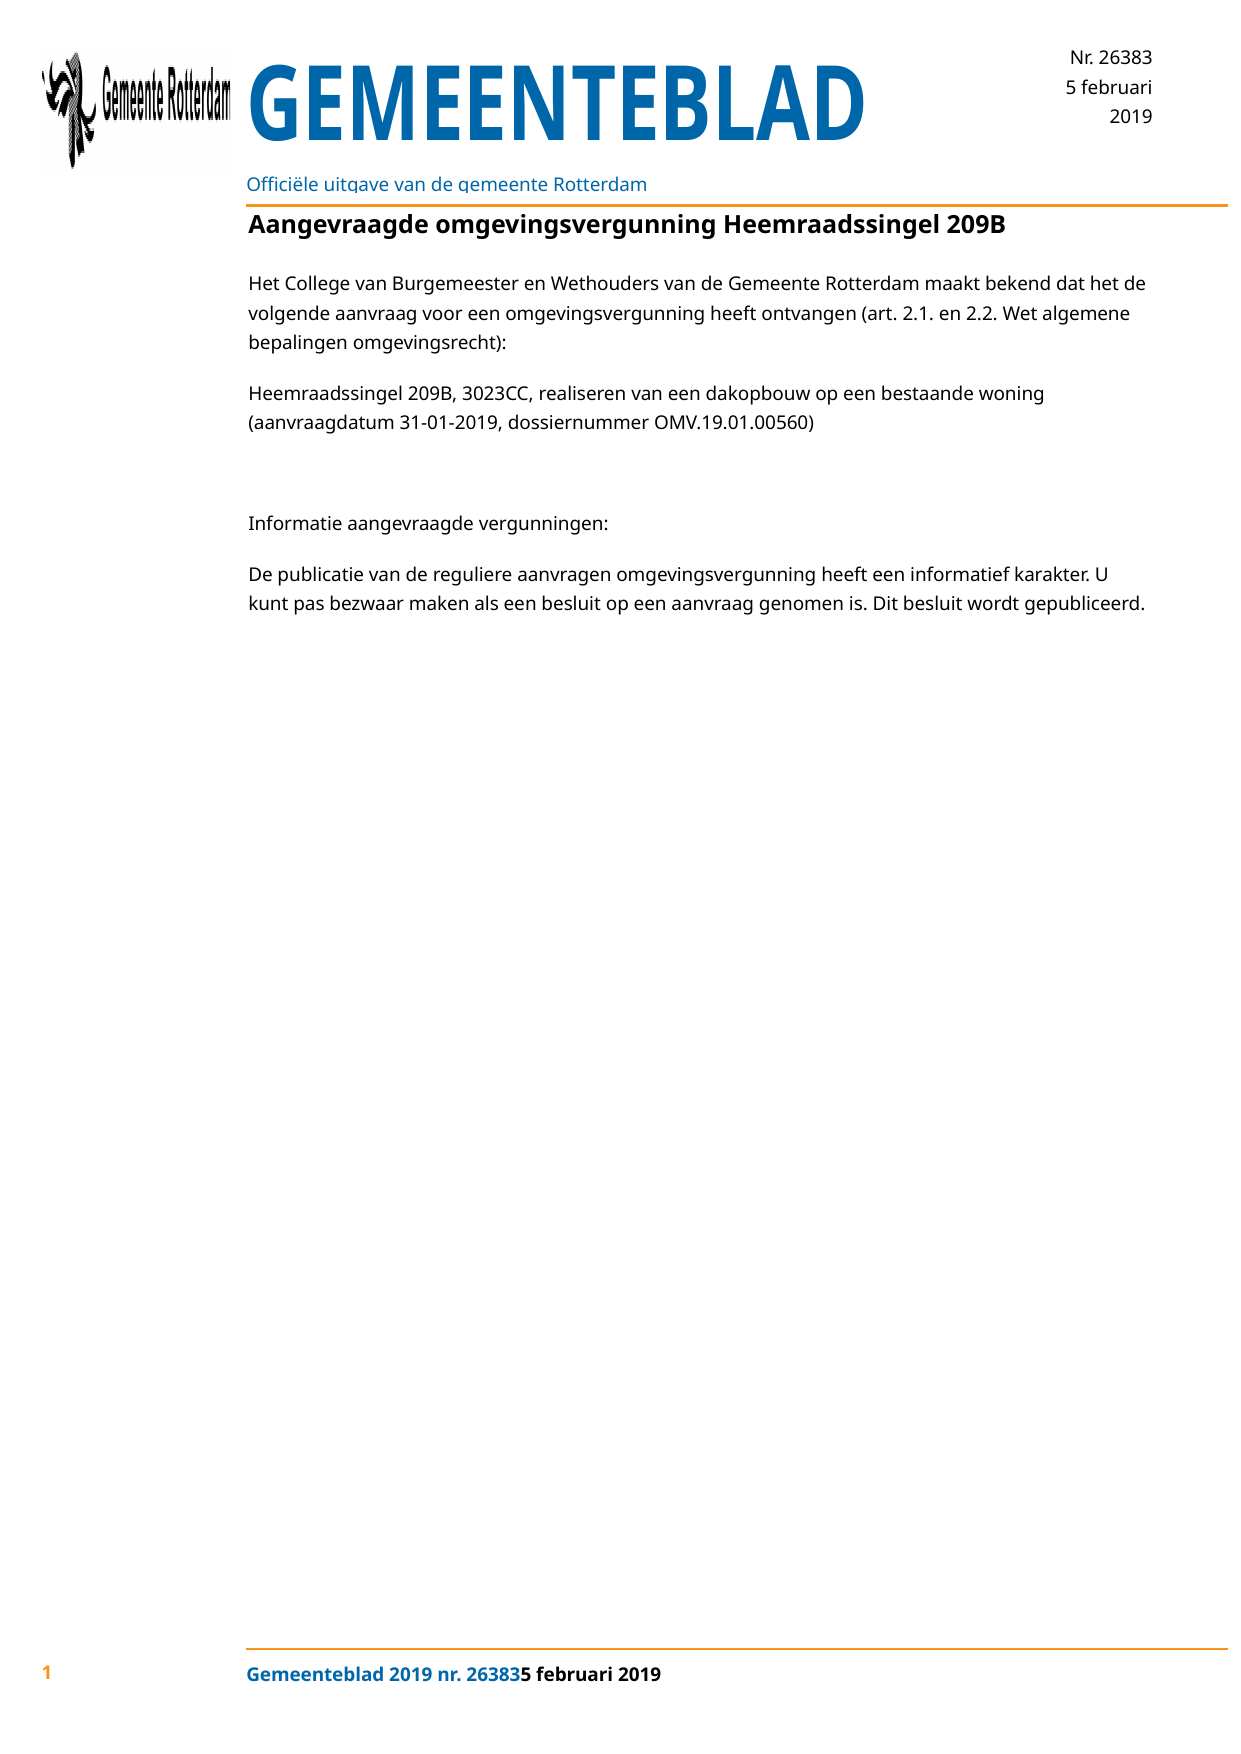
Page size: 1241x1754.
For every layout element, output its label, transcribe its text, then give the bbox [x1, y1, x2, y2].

text Informatie aangevraagde vergunningen: [248, 510, 1152, 536]
picture [41, 47, 231, 172]
text Heemraadssingel 209B, 3023CC, realiseren van een dakopbouw op een bestaande woning (aanvraagdatum 31-01-2019, dossiernummer OMV.19.01.00560) [248, 380, 1152, 435]
text Het College van Burgemeester en Wethouders van de Gemeente Rotterdam maakt bekend dat het de volgende aanvraag voor een omgevingsvergunning heeft ontvangen (art. 2.1. en 2.2. Wet algemene bepalingen omgevingsrecht): [248, 270, 1152, 355]
text De publicatie van de reguliere aanvragen omgevingsvergunning heeft een informatief karakter. U kunt pas bezwaar maken als een besluit op een aanvraag genomen is. Dit besluit wordt gepubliceerd. [248, 561, 1152, 616]
text Aangevraagde omgevingsvergunning Heemraadssingel 209B [248, 207, 1152, 241]
